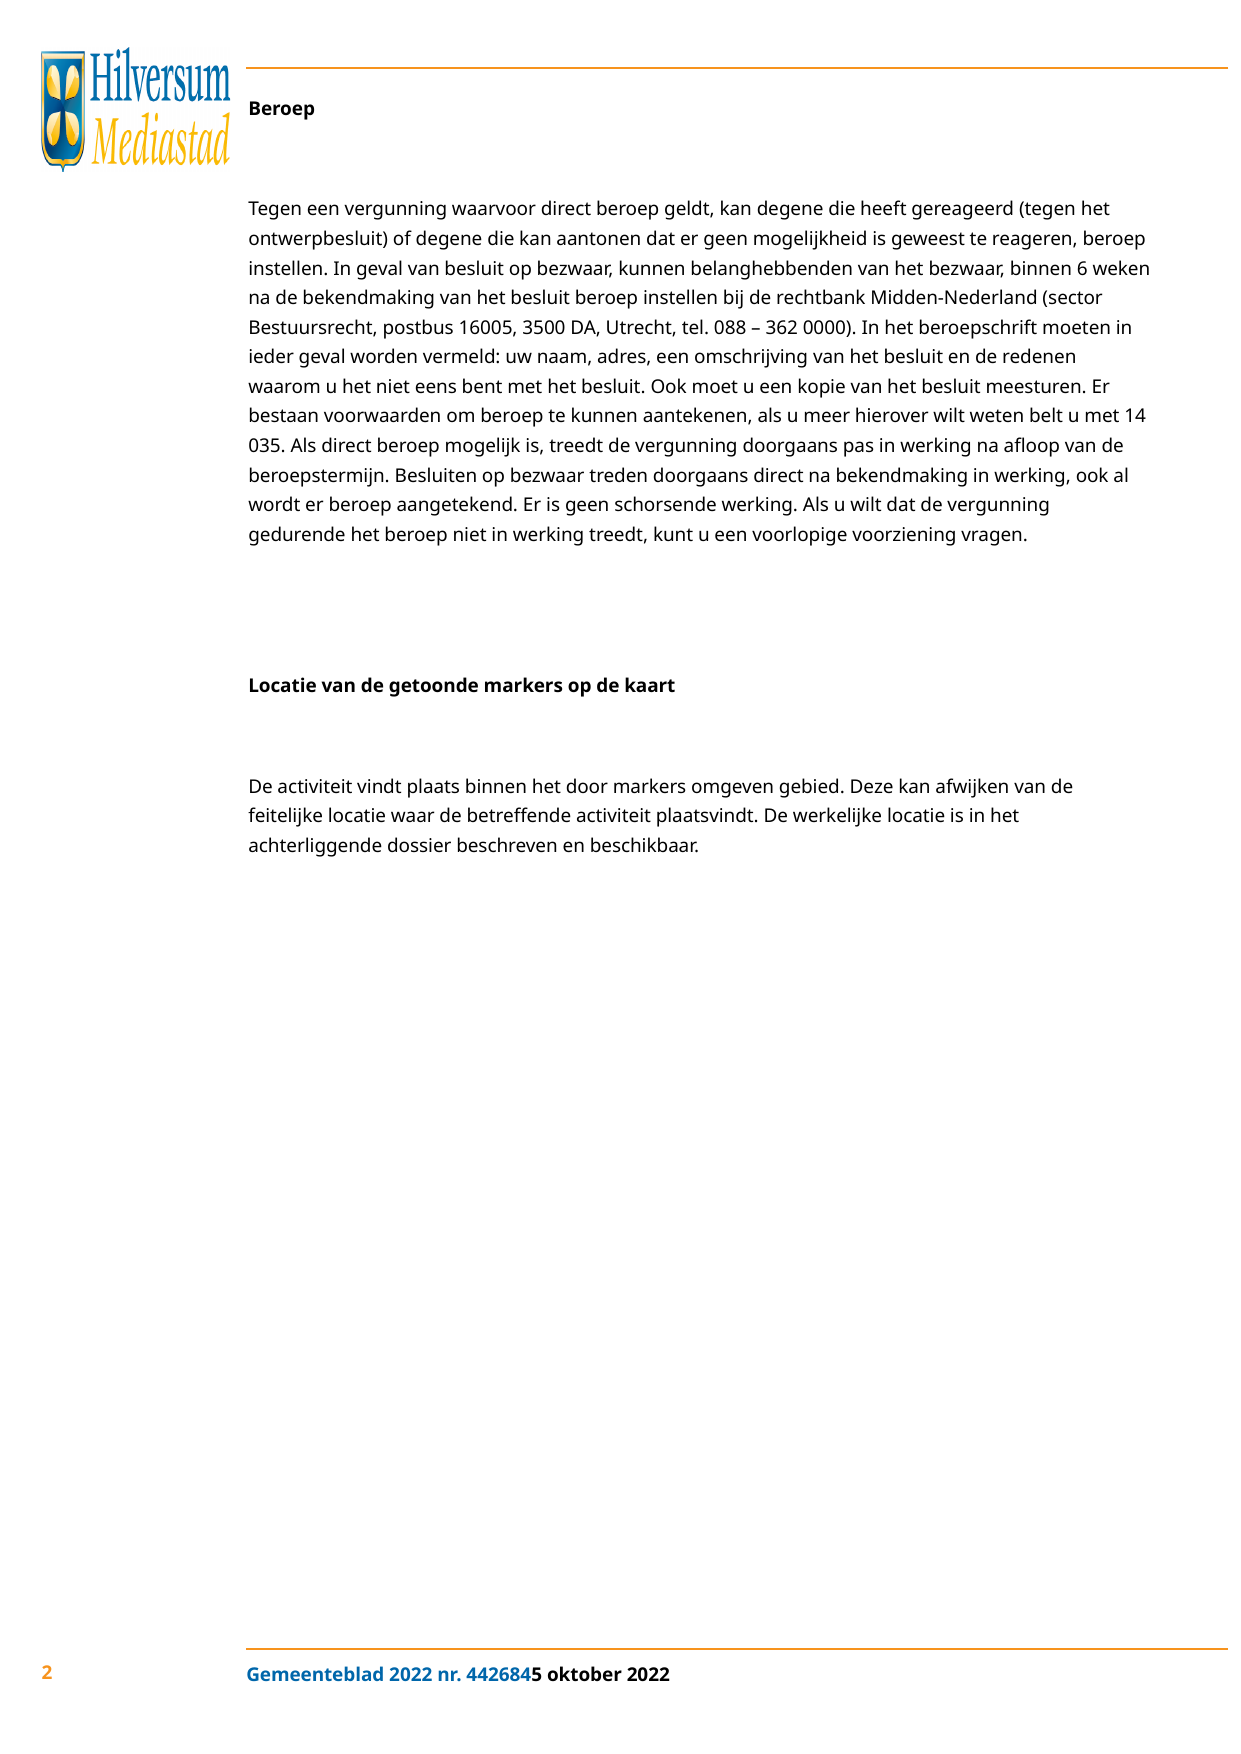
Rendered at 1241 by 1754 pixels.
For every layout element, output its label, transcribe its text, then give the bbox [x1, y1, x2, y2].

text Locatie van de getoonde markers op de kaart [248, 672, 1152, 698]
text Tegen een vergunning waarvoor direct beroep geldt, kan degene die heeft gereageerd (tegen het ontwerpbesluit) of degene die kan aantonen dat er geen mogelijkheid is geweest te reageren, beroep instellen. In geval van besluit op bezwaar, kunnen belanghebbenden van het bezwaar, binnen 6 weken na de bekendmaking van het besluit beroep instellen bij de rechtbank Midden-Nederland (sector Bestuursrecht, postbus 16005, 3500 DA, Utrecht, tel. 088 – 362 0000). In het beroepschrift moeten in ieder geval worden vermeld: uw naam, adres, een omschrijving van het besluit en de redenen waarom u het niet eens bent met het besluit. Ook moet u een kopie van het besluit meesturen. Er bestaan voorwaarden om beroep te kunnen aantekenen, als u meer hierover wilt weten belt u met 14 035. Als direct beroep mogelijk is, treedt de vergunning doorgaans pas in werking na afloop van de beroepstermijn. Besluiten op bezwaar treden doorgaans direct na bekendmaking in werking, ook al wordt er beroep aangetekend. Er is geen schorsende werking. Als u wilt dat de vergunning gedurende het beroep niet in werking treedt, kunt u een voorlopige voorziening vragen. [248, 196, 1152, 547]
picture [41, 47, 231, 172]
text Beroep [248, 95, 1152, 121]
text De activiteit vindt plaats binnen het door markers omgeven gebied. Deze kan afwijken van de feitelijke locatie waar de betreffende activiteit plaatsvindt. De werkelijke locatie is in het achterliggende dossier beschreven en beschikbaar. [248, 773, 1152, 858]
